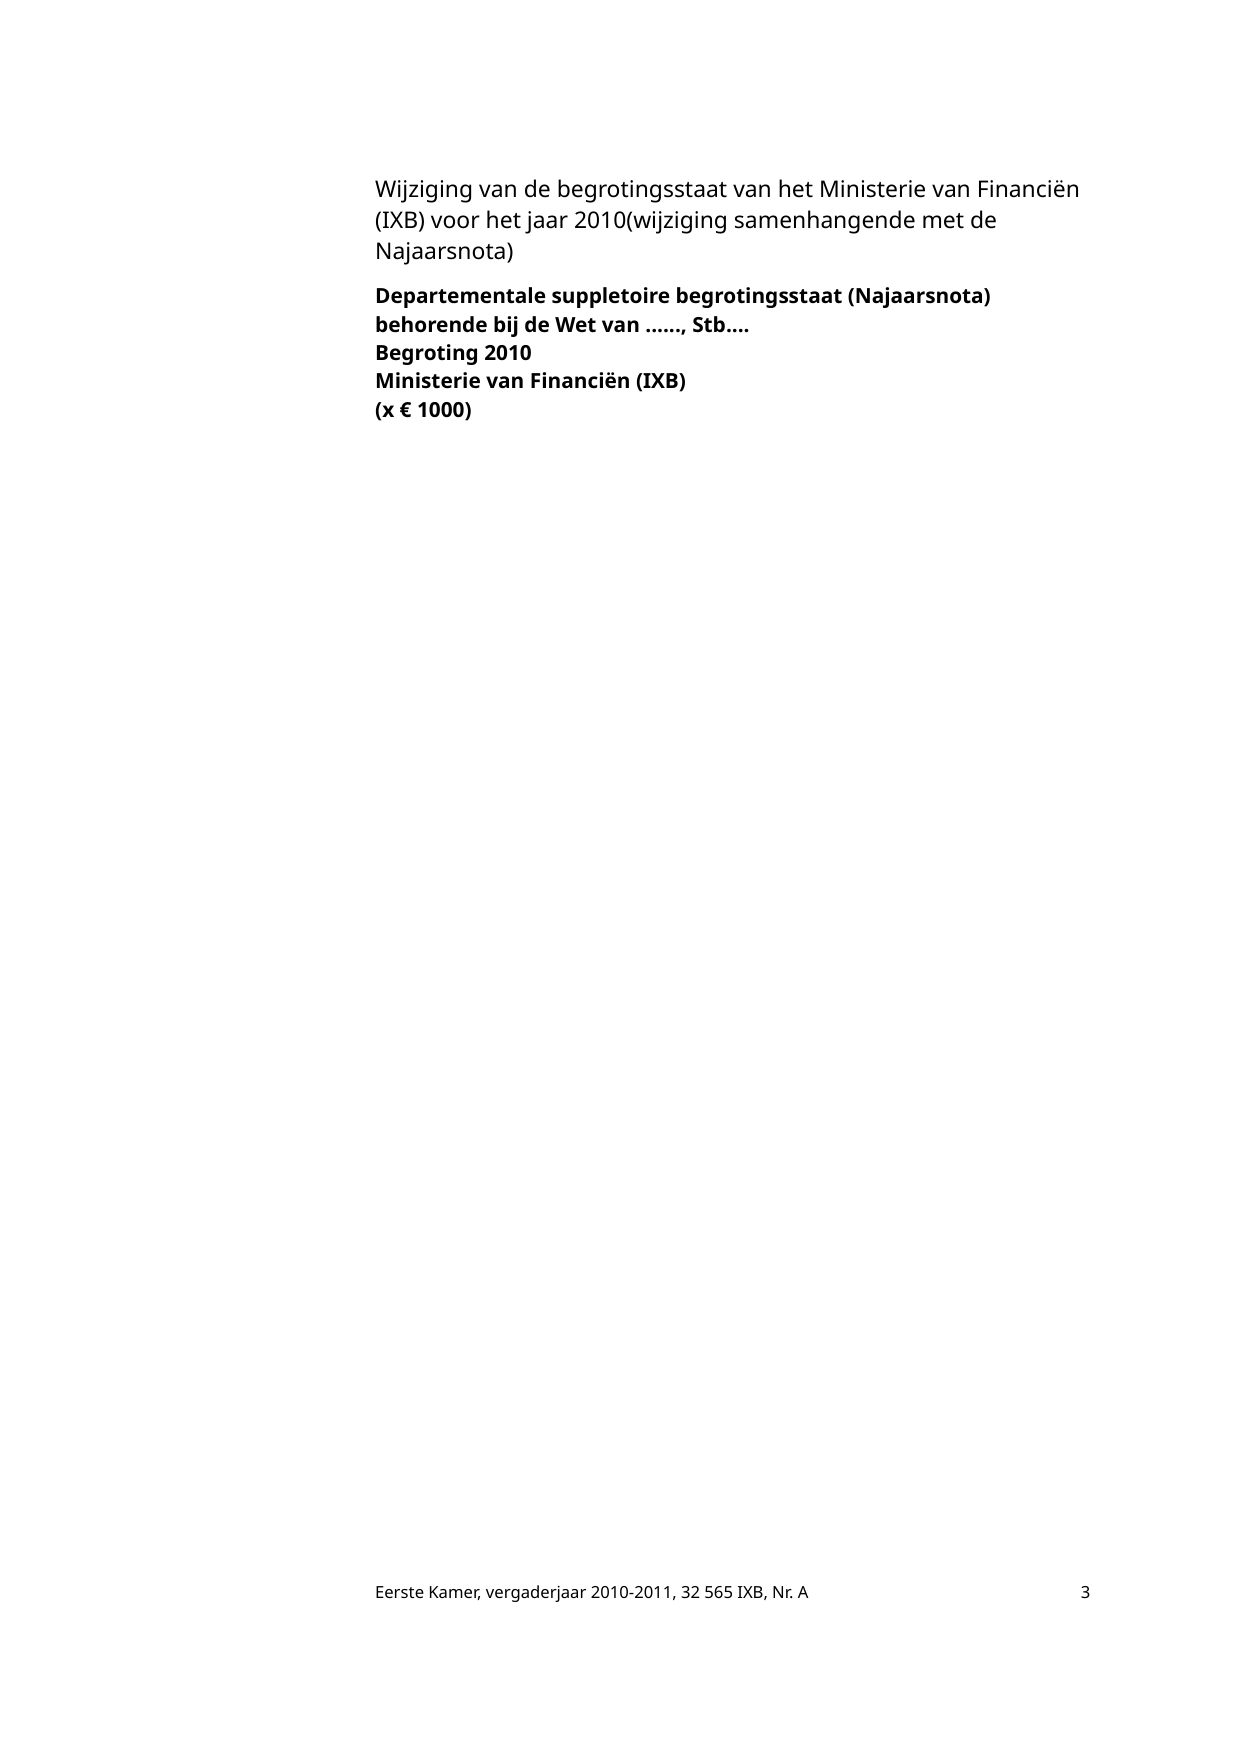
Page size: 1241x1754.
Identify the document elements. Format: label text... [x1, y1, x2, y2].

text Departementale suppletoire begrotingsstaat (Najaarsnota) behorende bij de Wet van ......, Stb.... [375, 281, 1090, 338]
text (x € 1000) [375, 395, 1090, 423]
text Ministerie van Financiën (IXB) [375, 367, 1090, 395]
subtitle Wijziging van de begrotingsstaat van het Ministerie van Financiën (IXB) voor het jaar 2010(wijziging samenhangende met de Najaarsnota) [375, 172, 1090, 266]
text Begroting 2010 [375, 338, 1090, 367]
